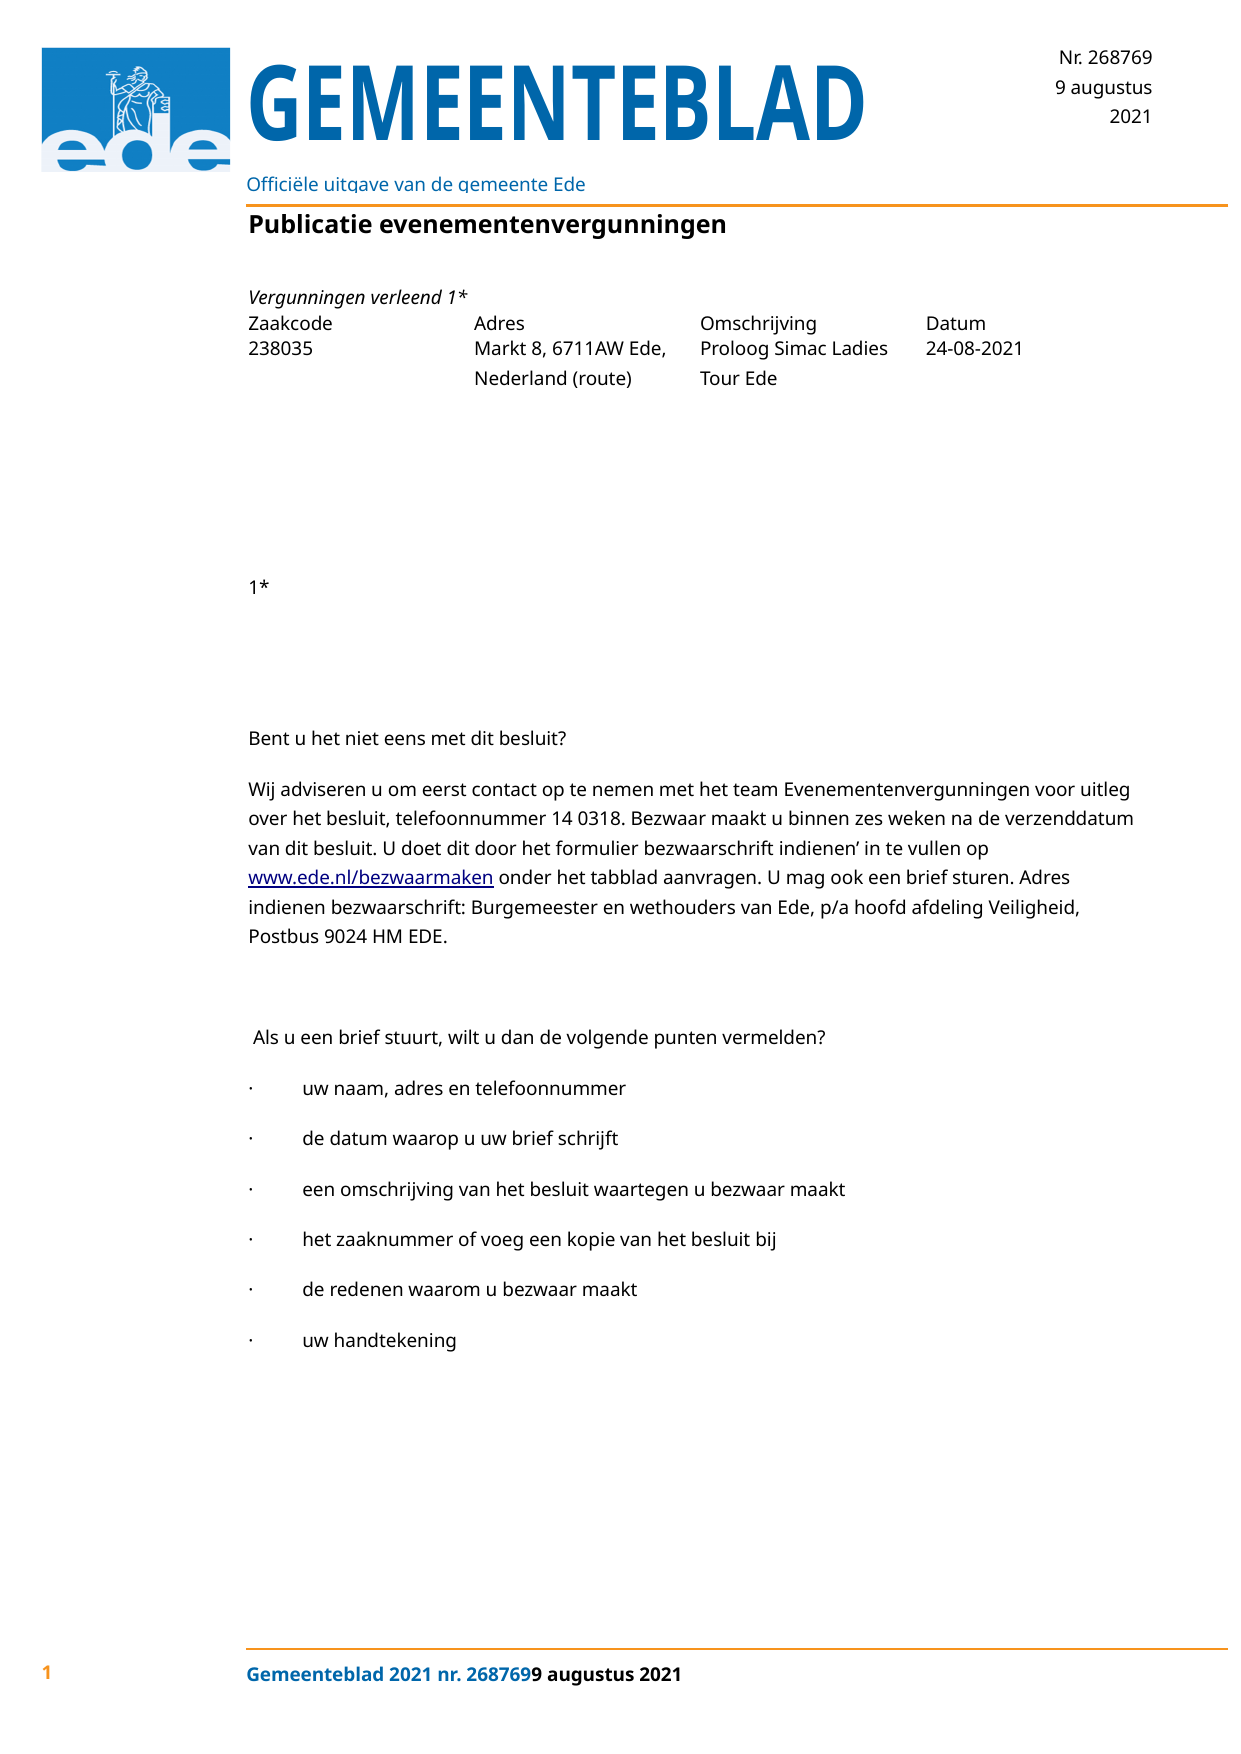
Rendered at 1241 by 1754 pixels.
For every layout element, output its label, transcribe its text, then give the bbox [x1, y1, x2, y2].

table_cell [474, 519, 700, 545]
text Wij adviseren u om eerst contact op te nemen met het team Evenementenvergunningen voor uitleg over het besluit, telefoonnummer 14 0318. Bezwaar maakt u binnen zes weken na de verzenddatum van dit besluit. U doet dit door het formulier bezwaarschrift indienen’ in te vullen op www.ede.nl/bezwaarmaken onder het tabblad aanvragen. U mag ook een brief sturen. Adres indienen bezwaarschrift: Burgemeester en wethouders van Ede, p/a hoofd afdeling Veiligheid, Postbus 9024 HM EDE. [248, 776, 1152, 949]
table_cell [248, 468, 474, 494]
text · de datum waarop u uw brief schrijft [248, 1125, 1152, 1151]
table_cell [474, 468, 700, 494]
text · uw naam, adres en telefoonnummer [248, 1075, 1152, 1101]
table_cell [474, 545, 700, 571]
table_cell [474, 442, 700, 468]
text · een omschrijving van het besluit waartegen u bezwaar maakt [248, 1176, 1152, 1201]
text Bent u het niet eens met dit besluit? [248, 725, 1152, 751]
table_cell [248, 391, 474, 416]
table_cell [700, 468, 926, 494]
table_header Omschrijving [700, 310, 926, 335]
table_cell Markt 8, 6711AW Ede, Nederland (route) [474, 335, 700, 391]
table_cell [926, 468, 1152, 494]
table_cell [248, 494, 474, 519]
table_cell [248, 519, 474, 545]
table_cell [926, 545, 1152, 571]
text · het zaaknummer of voeg een kopie van het besluit bij [248, 1226, 1152, 1252]
table_cell [474, 391, 700, 416]
text · de redenen waarom u bezwaar maakt [248, 1277, 1152, 1302]
table_cell [248, 442, 474, 468]
table_cell [700, 442, 926, 468]
table_cell [248, 416, 474, 442]
table_cell [700, 416, 926, 442]
text 1* [248, 574, 1152, 600]
table_cell Proloog Simac Ladies Tour Ede [700, 335, 926, 391]
table_cell [700, 391, 926, 416]
table_header Datum [926, 310, 1152, 335]
table_cell [926, 519, 1152, 545]
table_cell 238035 [248, 335, 474, 391]
table_cell [474, 494, 700, 519]
table_cell [926, 391, 1152, 416]
text Als u een brief stuurt, wilt u dan de volgende punten vermelden? [248, 1024, 1152, 1050]
picture [41, 47, 231, 172]
table_cell [926, 442, 1152, 468]
text Publicatie evenementenvergunningen [248, 207, 1152, 241]
table_cell [926, 416, 1152, 442]
table_header Adres [474, 310, 700, 335]
table_cell [474, 416, 700, 442]
text · uw handtekening [248, 1327, 1152, 1353]
table_header Zaakcode [248, 310, 474, 335]
table_cell 24-08-2021 [926, 335, 1152, 391]
table_cell [248, 545, 474, 571]
table_cell [700, 494, 926, 519]
table_cell [926, 494, 1152, 519]
text Vergunningen verleend 1* [248, 284, 1152, 309]
table_cell [700, 519, 926, 545]
table_cell [700, 545, 926, 571]
